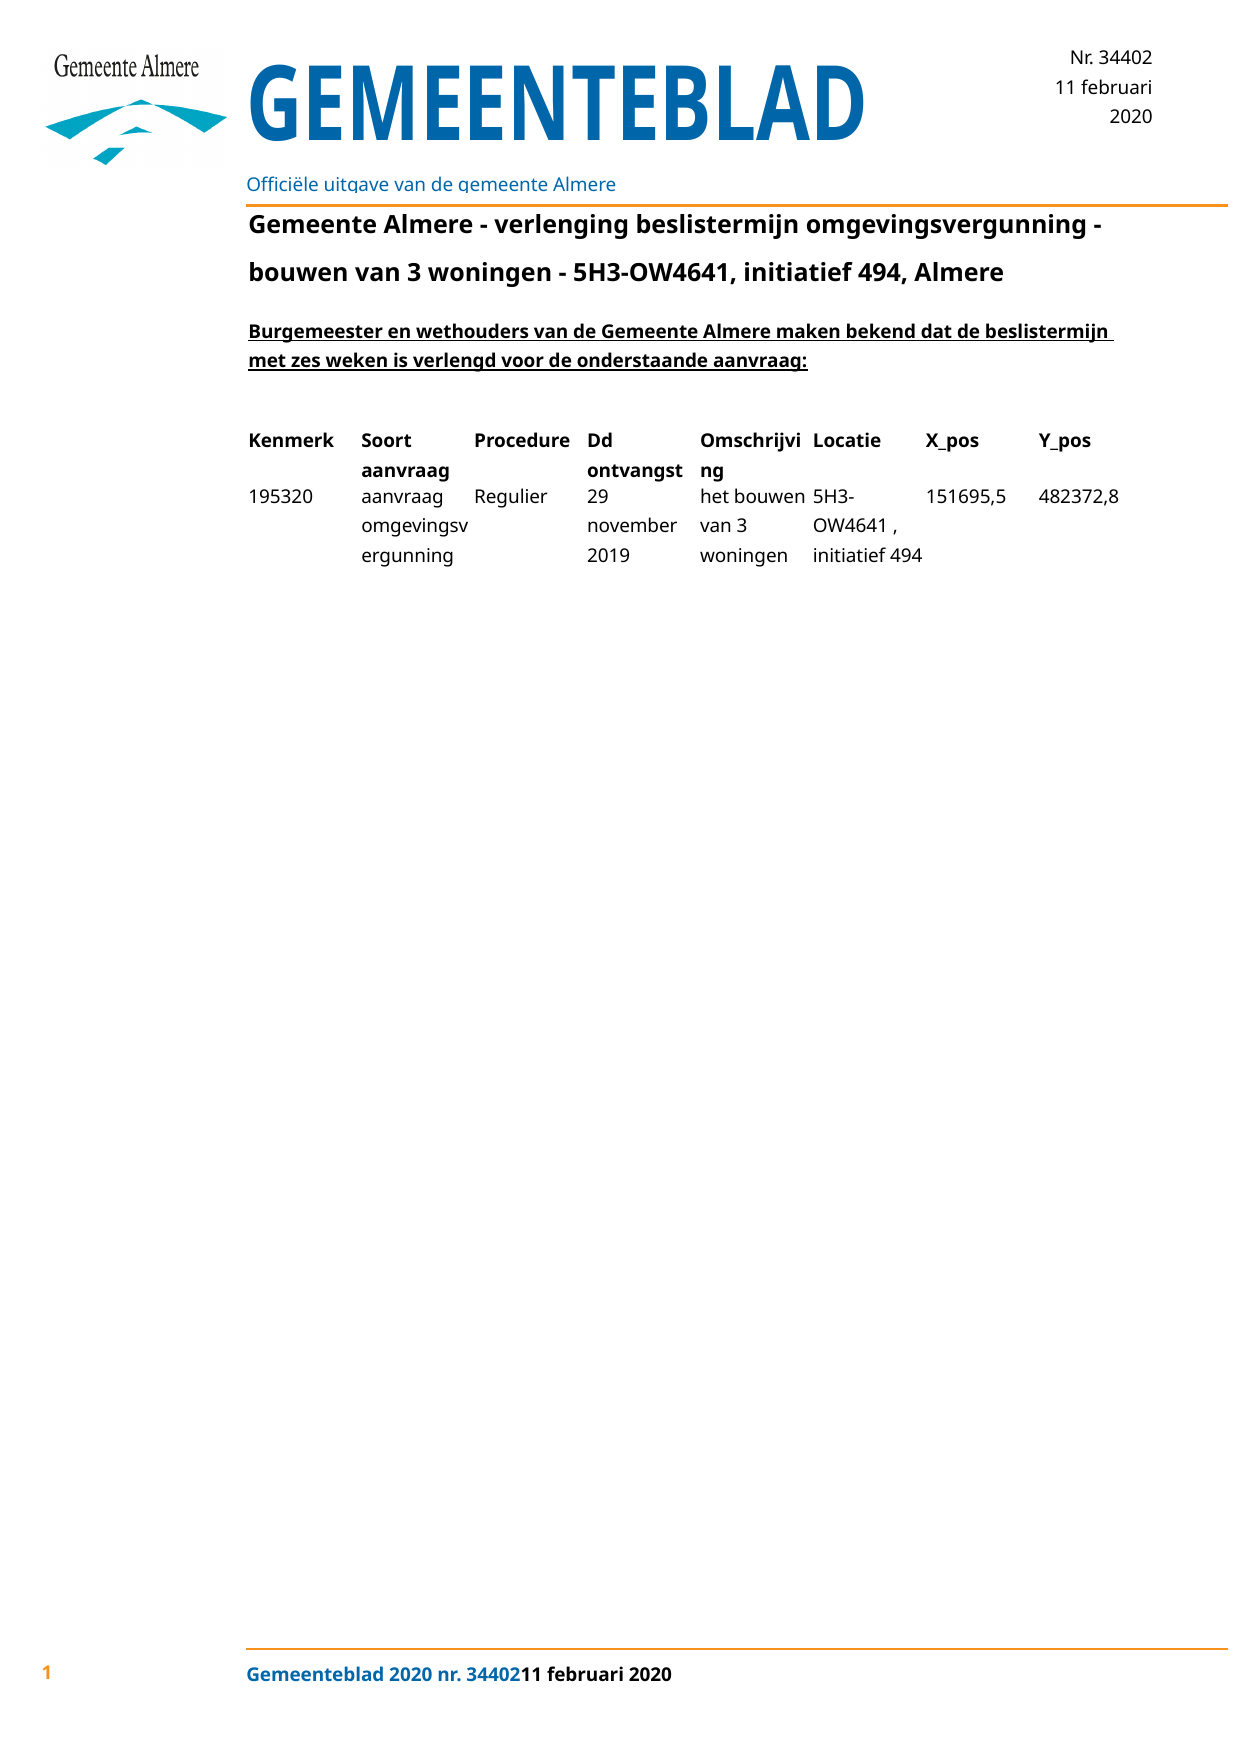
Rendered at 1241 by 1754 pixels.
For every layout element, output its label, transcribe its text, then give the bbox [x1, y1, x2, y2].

table_header X_pos [926, 428, 1038, 483]
table_header Dd ontvangst [587, 428, 700, 483]
table_cell aanvraag omgevingsvergunning [361, 483, 474, 568]
picture [41, 47, 231, 172]
table_cell 29 november 2019 [587, 483, 700, 568]
table_header Kenmerk [248, 428, 361, 483]
table_cell 195320 [248, 483, 361, 568]
table_cell 482372,8 [1039, 483, 1152, 568]
table_cell 5H3-OW4641 , initiatief 494 [813, 483, 926, 568]
text Gemeente Almere - verlenging beslistermijn omgevingsvergunning - bouwen van 3 woningen - 5H3-OW4641, initiatief 494, Almere [248, 207, 1152, 288]
table_header Soort aanvraag [361, 428, 474, 483]
table_header Locatie [813, 428, 926, 483]
table_cell Regulier [474, 483, 587, 568]
table_header Omschrijving [700, 428, 813, 483]
text Burgemeester en wethouders van de Gemeente Almere maken bekend dat de beslistermijn met zes weken is verlengd voor de onderstaande aanvraag: [248, 318, 1152, 373]
table_header Procedure [474, 428, 587, 483]
table_cell 151695,5 [926, 483, 1038, 568]
table_cell het bouwen van 3 woningen [700, 483, 813, 568]
table_header Y_pos [1039, 428, 1152, 483]
